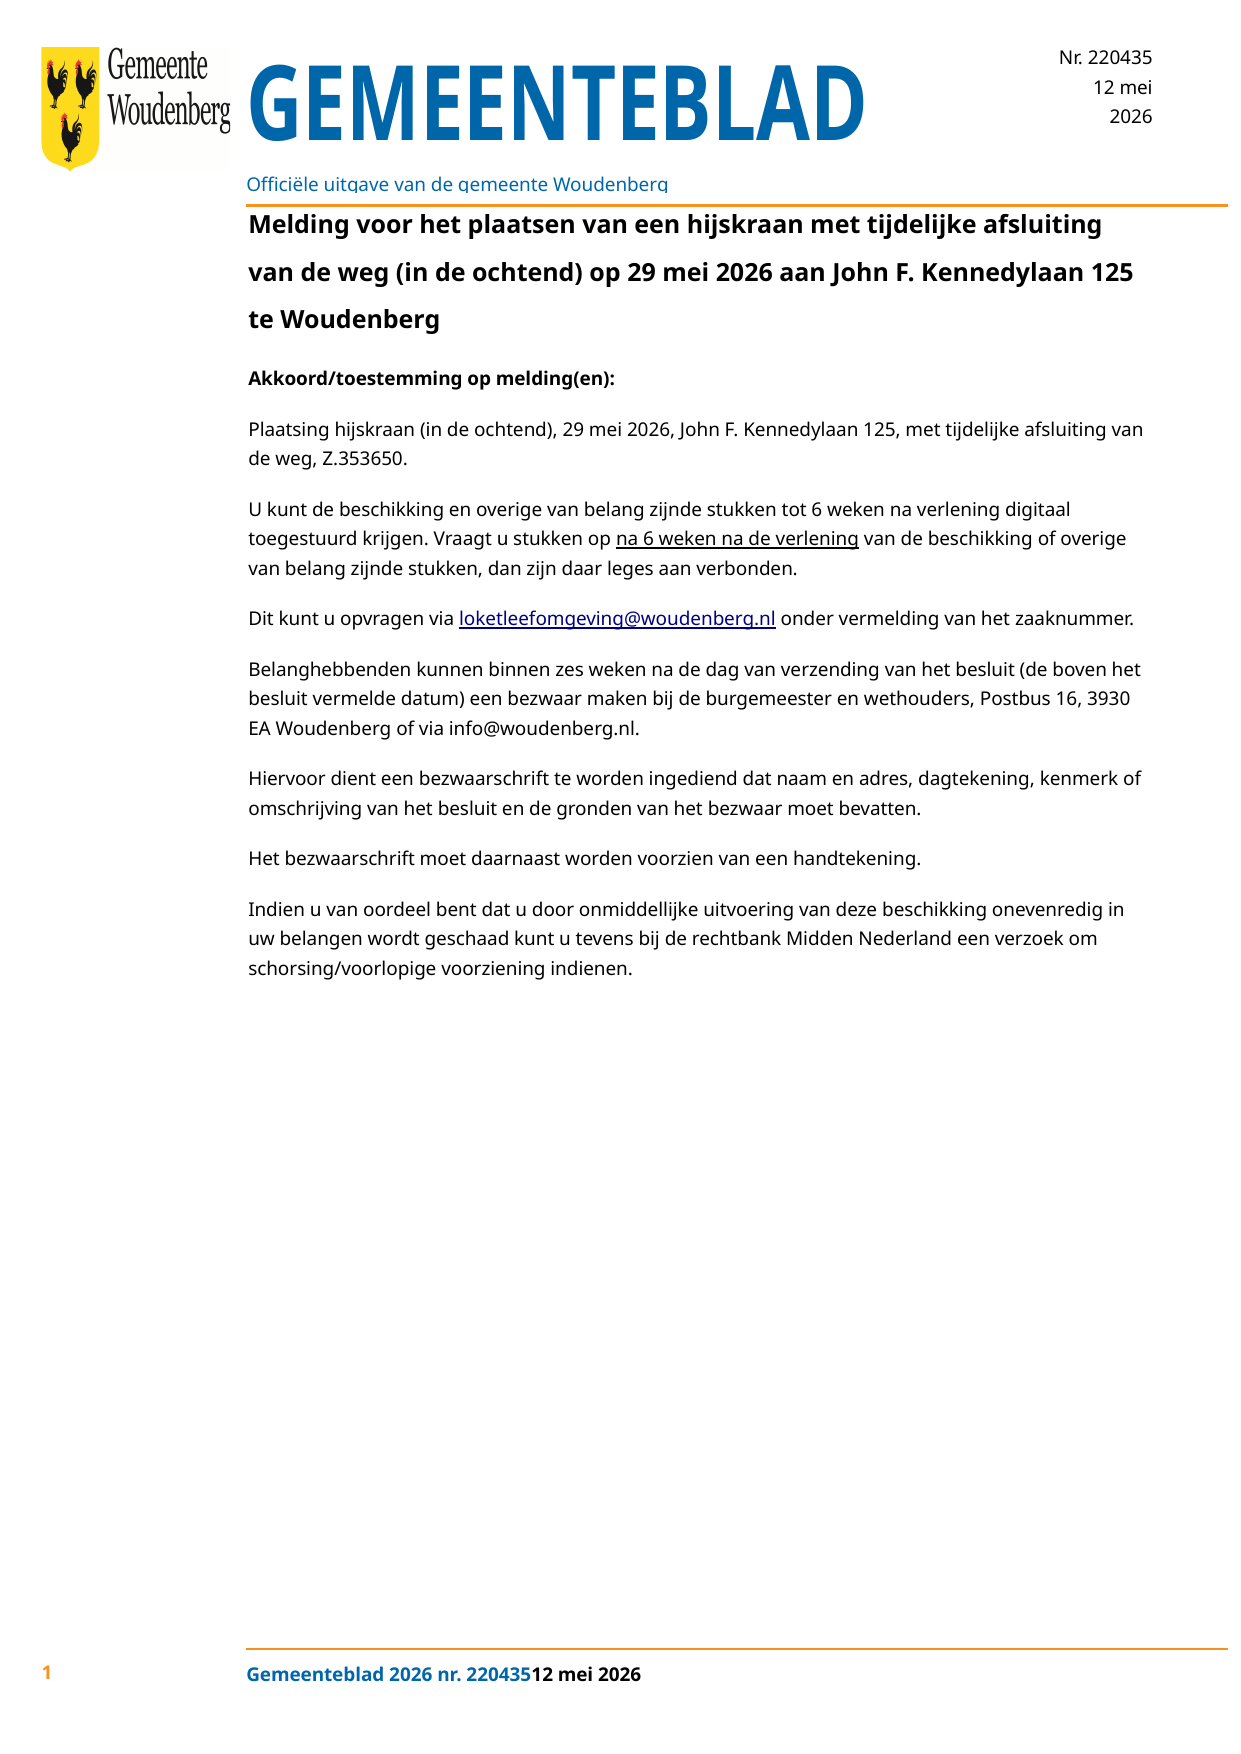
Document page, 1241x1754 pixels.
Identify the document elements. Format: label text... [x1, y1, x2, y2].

text Akkoord/toestemming op melding(en): [248, 366, 1152, 391]
text Melding voor het plaatsen van een hijskraan met tijdelijke afsluiting van de weg (in de ochtend) op 29 mei 2026 aan John F. Kennedylaan 125 te Woudenberg [248, 207, 1152, 336]
text U kunt de beschikking en overige van belang zijnde stukken tot 6 weken na verlening digitaal toegestuurd krijgen. Vraagt u stukken op na 6 weken na de verlening van de beschikking of overige van belang zijnde stukken, dan zijn daar leges aan verbonden. [248, 496, 1152, 581]
text Hiervoor dient een bezwaarschrift te worden ingediend dat naam en adres, dagtekening, kenmerk of omschrijving van het besluit en de gronden van het bezwaar moet bevatten. [248, 766, 1152, 821]
text Het bezwaarschrift moet daarnaast worden voorzien van een handtekening. [248, 846, 1152, 871]
picture [41, 47, 231, 172]
text Plaatsing hijskraan (in de ochtend), 29 mei 2026, John F. Kennedylaan 125, met tijdelijke afsluiting van de weg, Z.353650. [248, 416, 1152, 471]
text Indien u van oordeel bent dat u door onmiddellijke uitvoering van deze beschikking onevenredig in uw belangen wordt geschaad kunt u tevens bij de rechtbank Midden Nederland een verzoek om schorsing/voorlopige voorziening indienen. [248, 896, 1152, 981]
text Belanghebbenden kunnen binnen zes weken na de dag van verzending van het besluit (de boven het besluit vermelde datum) een bezwaar maken bij de burgemeester en wethouders, Postbus 16, 3930 EA Woudenberg of via info@woudenberg.nl. [248, 656, 1152, 741]
text Dit kunt u opvragen via loketleefomgeving@woudenberg.nl onder vermelding van het zaaknummer. [248, 606, 1152, 631]
